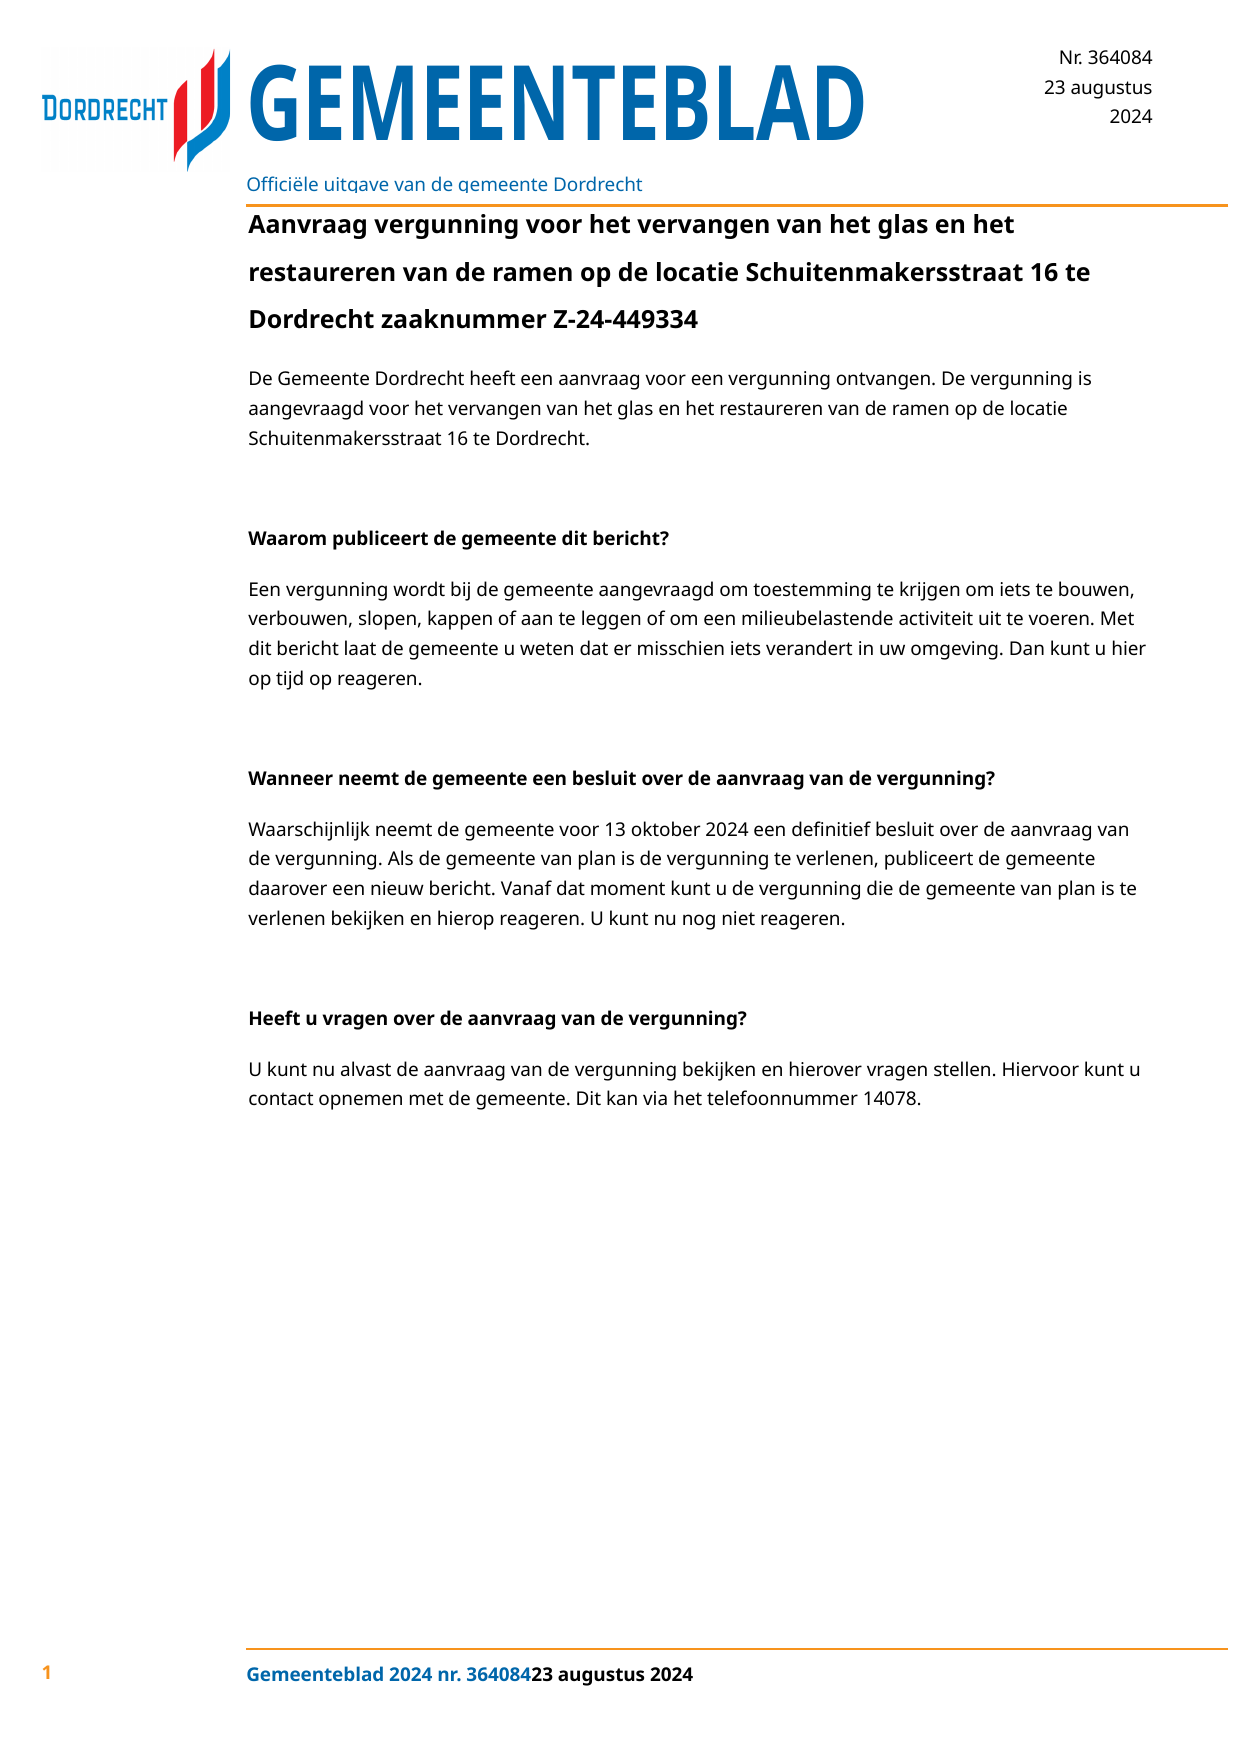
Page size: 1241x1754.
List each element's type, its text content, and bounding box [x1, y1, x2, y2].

text Waarom publiceert de gemeente dit bericht? [248, 526, 1152, 551]
text Wanneer neemt de gemeente een besluit over de aanvraag van de vergunning? [248, 766, 1152, 791]
text Aanvraag vergunning voor het vervangen van het glas en het restaureren van de ramen op de locatie Schuitenmakersstraat 16 te Dordrecht zaaknummer Z-24-449334 [248, 207, 1152, 336]
text U kunt nu alvast de aanvraag van de vergunning bekijken en hierover vragen stellen. Hiervoor kunt u contact opnemen met de gemeente. Dit kan via het telefoonnummer 14078. [248, 1056, 1152, 1111]
picture [41, 47, 231, 172]
text Heeft u vragen over de aanvraag van de vergunning? [248, 1006, 1152, 1031]
text Een vergunning wordt bij de gemeente aangevraagd om toestemming te krijgen om iets te bouwen, verbouwen, slopen, kappen of aan te leggen of om een milieubelastende activiteit uit te voeren. Met dit bericht laat de gemeente u weten dat er misschien iets verandert in uw omgeving. Dan kunt u hier op tijd op reageren. [248, 576, 1152, 690]
text De Gemeente Dordrecht heeft een aanvraag voor een vergunning ontvangen. De vergunning is aangevraagd voor het vervangen van het glas en het restaureren van de ramen op de locatie Schuitenmakersstraat 16 te Dordrecht. [248, 366, 1152, 450]
text Waarschijnlijk neemt de gemeente voor 13 oktober 2024 een definitief besluit over de aanvraag van de vergunning. Als de gemeente van plan is de vergunning te verlenen, publiceert de gemeente daarover een nieuw bericht. Vanaf dat moment kunt u de vergunning die de gemeente van plan is te verlenen bekijken en hierop reageren. U kunt nu nog niet reageren. [248, 816, 1152, 930]
